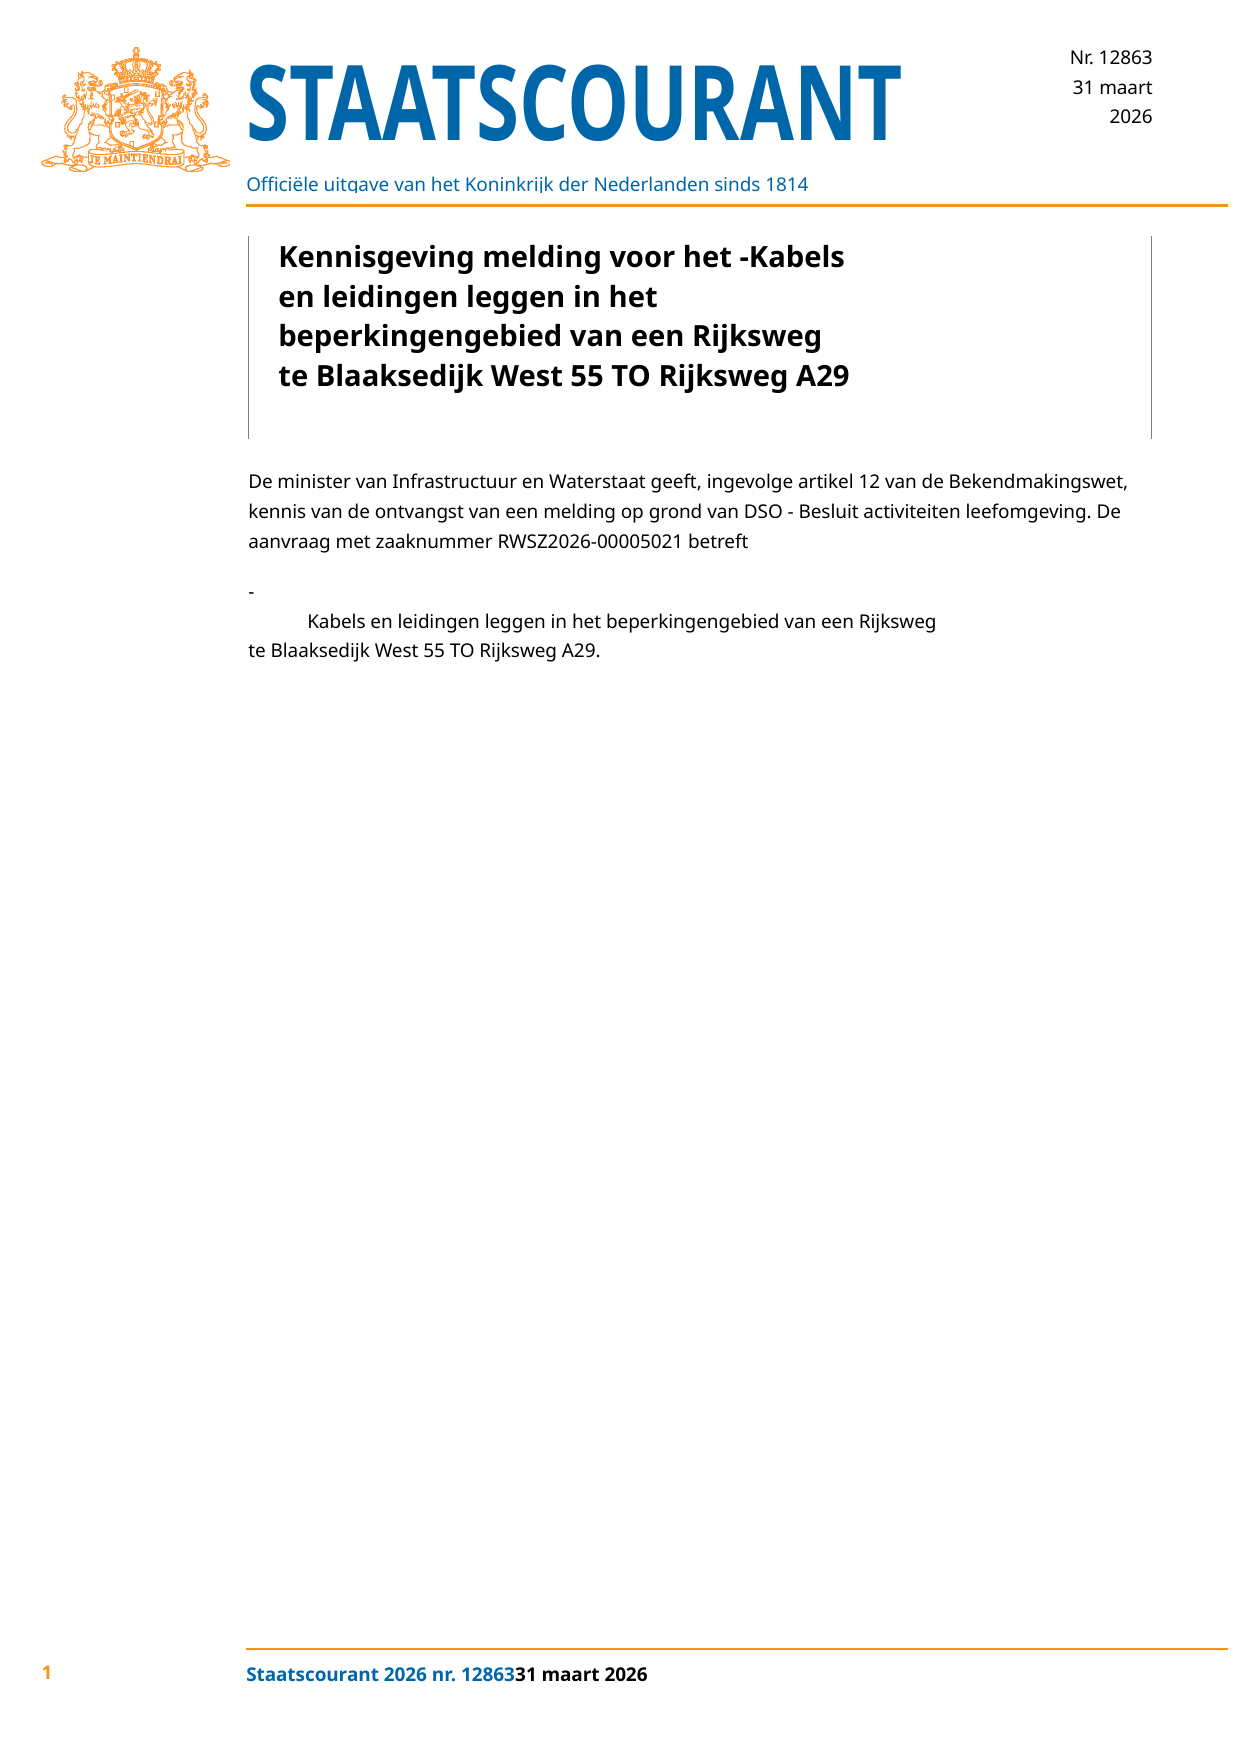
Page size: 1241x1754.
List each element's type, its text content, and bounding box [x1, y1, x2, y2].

text De minister van Infrastructuur en Waterstaat geeft, ingevolge artikel 12 van de Bekendmakingswet, kennis van de ontvangst van een melding op grond van DSO - Besluit activiteiten leefomgeving. De aanvraag met zaaknummer RWSZ2026-00005021 betreft [248, 469, 1152, 553]
picture [41, 47, 231, 172]
table_header [850, 414, 1151, 439]
table_header Kennisgeving melding voor het -Kabels en leidingen leggen in het beperkingengebied van een Rijksweg te Blaaksedijk West 55 TO Rijksweg A29 [249, 236, 850, 439]
list Kabels en leidingen leggen in het beperkingengebied van een Rijksweg [248, 608, 1152, 633]
table_header [1090, 236, 1151, 413]
text te Blaaksedijk West 55 TO Rijksweg A29. [248, 637, 1152, 663]
table_header [850, 236, 912, 413]
picture [912, 236, 1090, 414]
